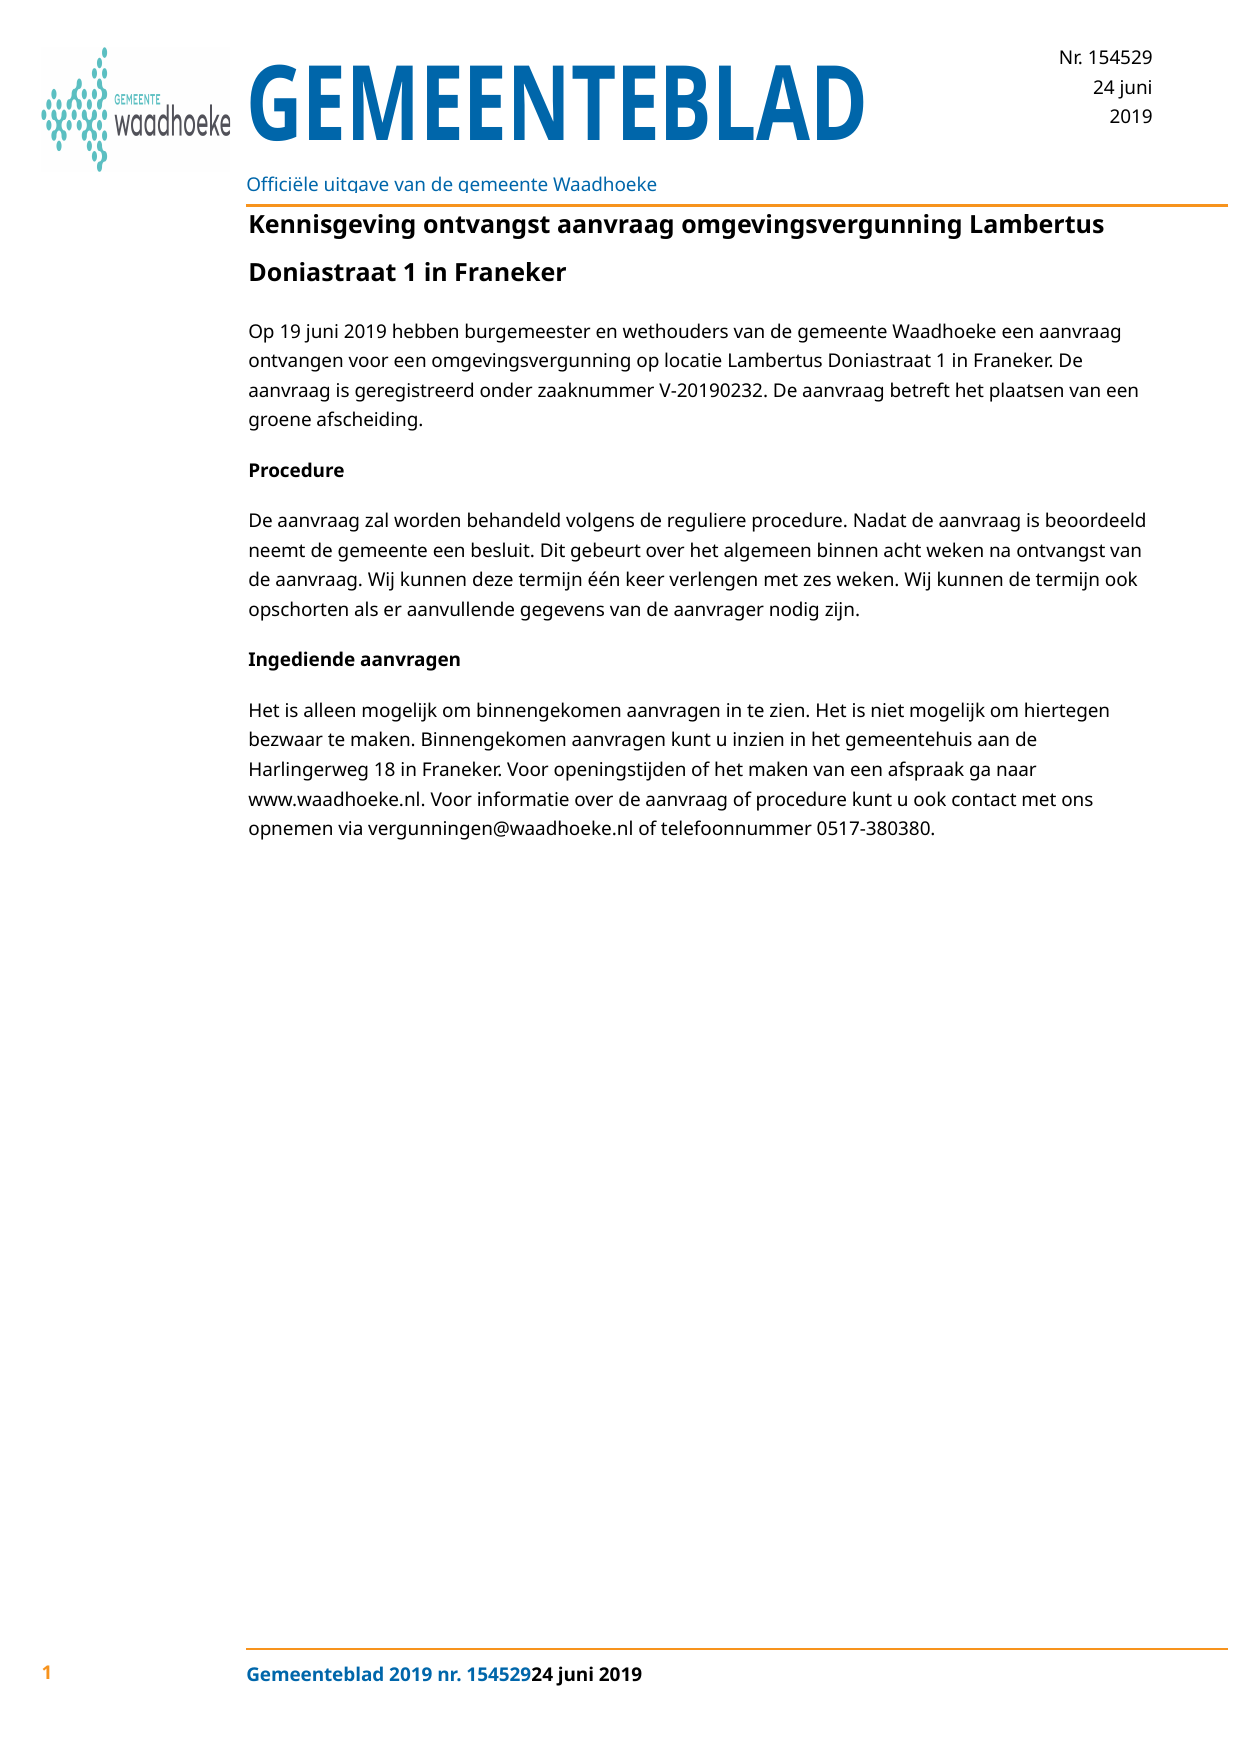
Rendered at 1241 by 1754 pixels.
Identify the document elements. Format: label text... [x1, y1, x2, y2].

text De aanvraag zal worden behandeld volgens de reguliere procedure. Nadat de aanvraag is beoordeeld neemt de gemeente een besluit. Dit gebeurt over het algemeen binnen acht weken na ontvangst van de aanvraag. Wij kunnen deze termijn één keer verlengen met zes weken. Wij kunnen de termijn ook opschorten als er aanvullende gegevens van de aanvrager nodig zijn. [248, 507, 1152, 622]
text Procedure [248, 457, 1152, 483]
text Het is alleen mogelijk om binnengekomen aanvragen in te zien. Het is niet mogelijk om hiertegen bezwaar te maken. Binnengekomen aanvragen kunt u inzien in het gemeentehuis aan de Harlingerweg 18 in Franeker. Voor openingstijden of het maken van een afspraak ga naar www.waadhoeke.nl. Voor informatie over de aanvraag of procedure kunt u ook contact met ons opnemen via vergunningen@waadhoeke.nl of telefoonnummer 0517-380380. [248, 697, 1152, 841]
text Op 19 juni 2019 hebben burgemeester en wethouders van de gemeente Waadhoeke een aanvraag ontvangen voor een omgevingsvergunning op locatie Lambertus Doniastraat 1 in Franeker. De aanvraag is geregistreerd onder zaaknummer V-20190232. De aanvraag betreft het plaatsen van een groene afscheiding. [248, 318, 1152, 432]
text Ingediende aanvragen [248, 647, 1152, 672]
text Kennisgeving ontvangst aanvraag omgevingsvergunning Lambertus Doniastraat 1 in Franeker [248, 207, 1152, 288]
picture [41, 47, 231, 172]
